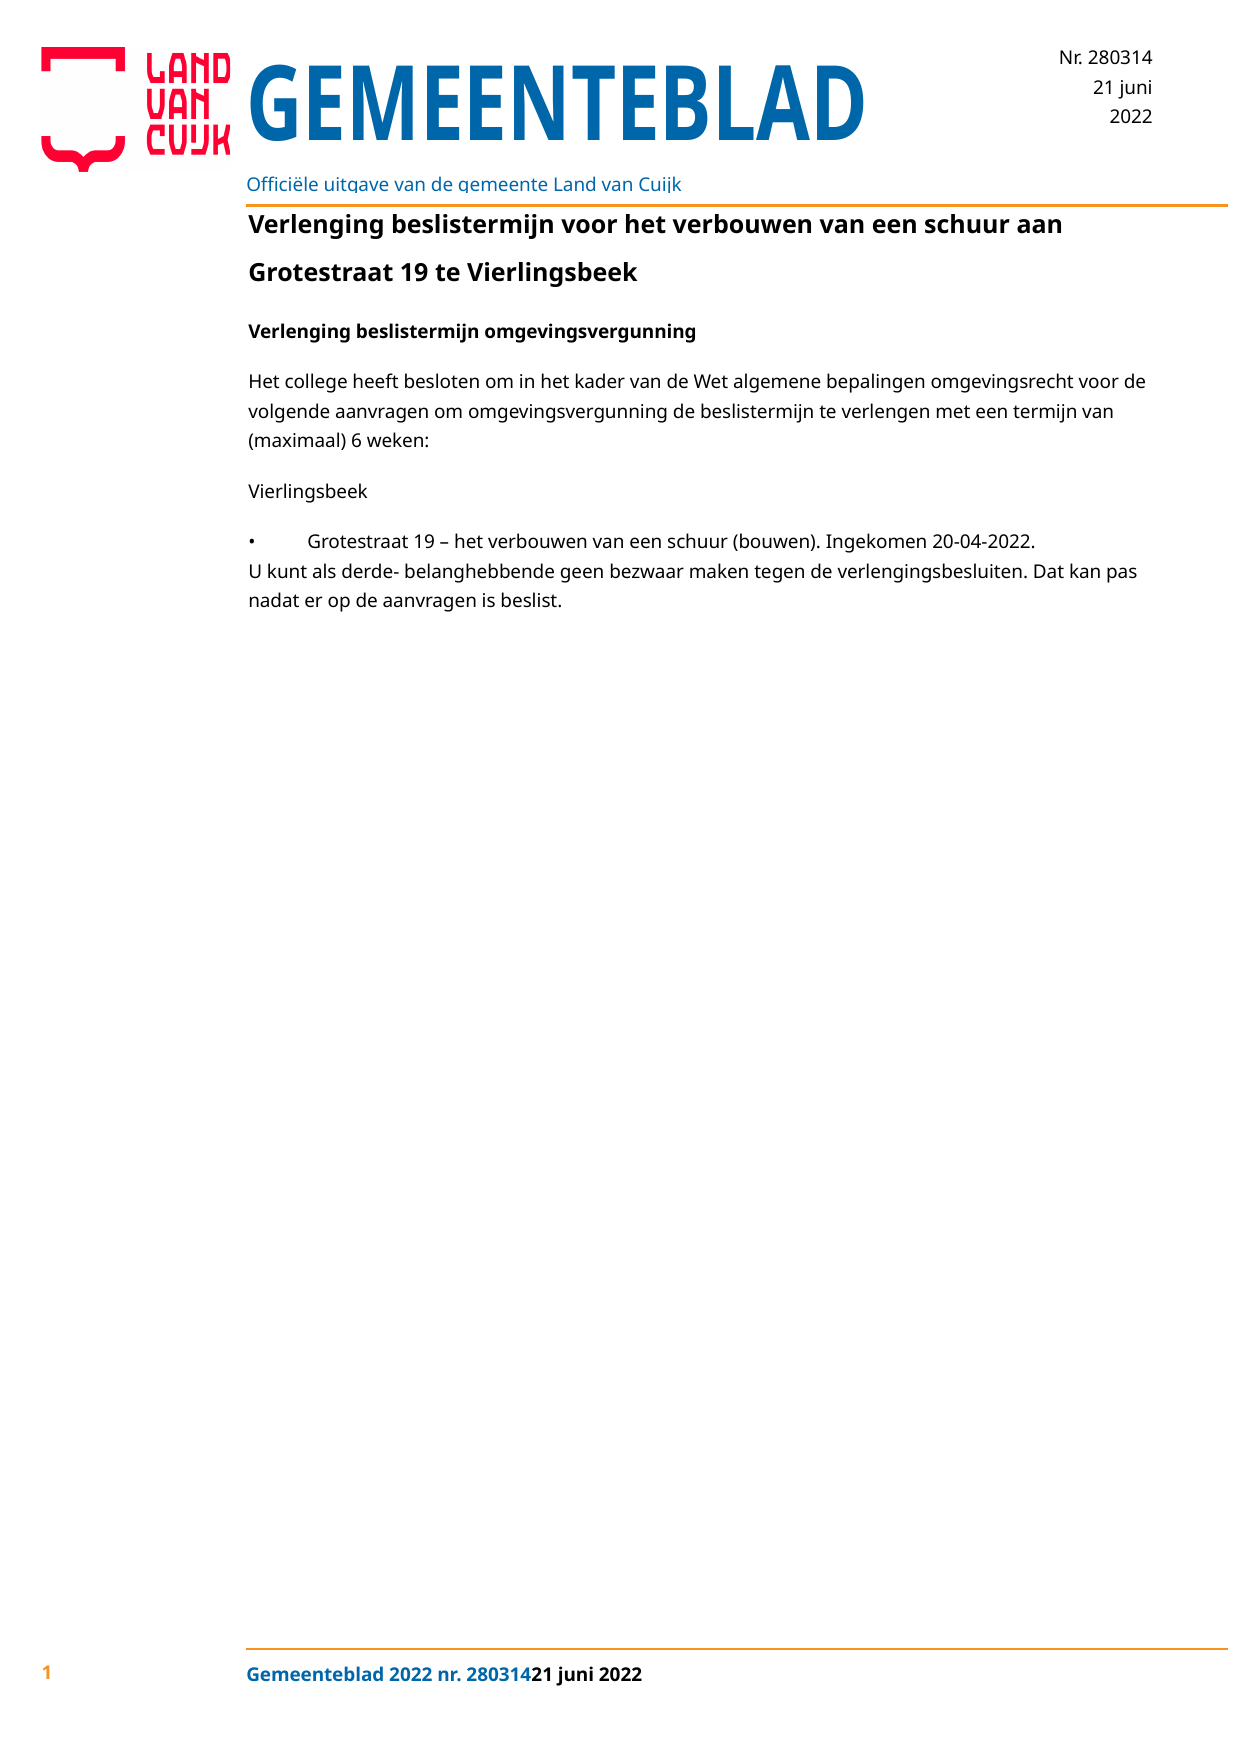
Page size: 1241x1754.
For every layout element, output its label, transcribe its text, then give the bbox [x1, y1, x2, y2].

text Vierlingsbeek [248, 478, 1152, 504]
text Verlenging beslistermijn voor het verbouwen van een schuur aan Grotestraat 19 te Vierlingsbeek [248, 207, 1152, 288]
picture [41, 47, 231, 172]
text Het college heeft besloten om in het kader van de Wet algemene bepalingen omgevingsrecht voor de volgende aanvragen om omgevingsvergunning de beslistermijn te verlengen met een termijn van (maximaal) 6 weken: [248, 368, 1152, 453]
text Verlenging beslistermijn omgevingsvergunning [248, 318, 1152, 344]
text U kunt als derde- belanghebbende geen bezwaar maken tegen de verlengingsbesluiten. Dat kan pas nadat er op de aanvragen is beslist. [248, 558, 1152, 613]
list Grotestraat 19 – het verbouwen van een schuur (bouwen). Ingekomen 20-04-2022. [248, 528, 1152, 554]
